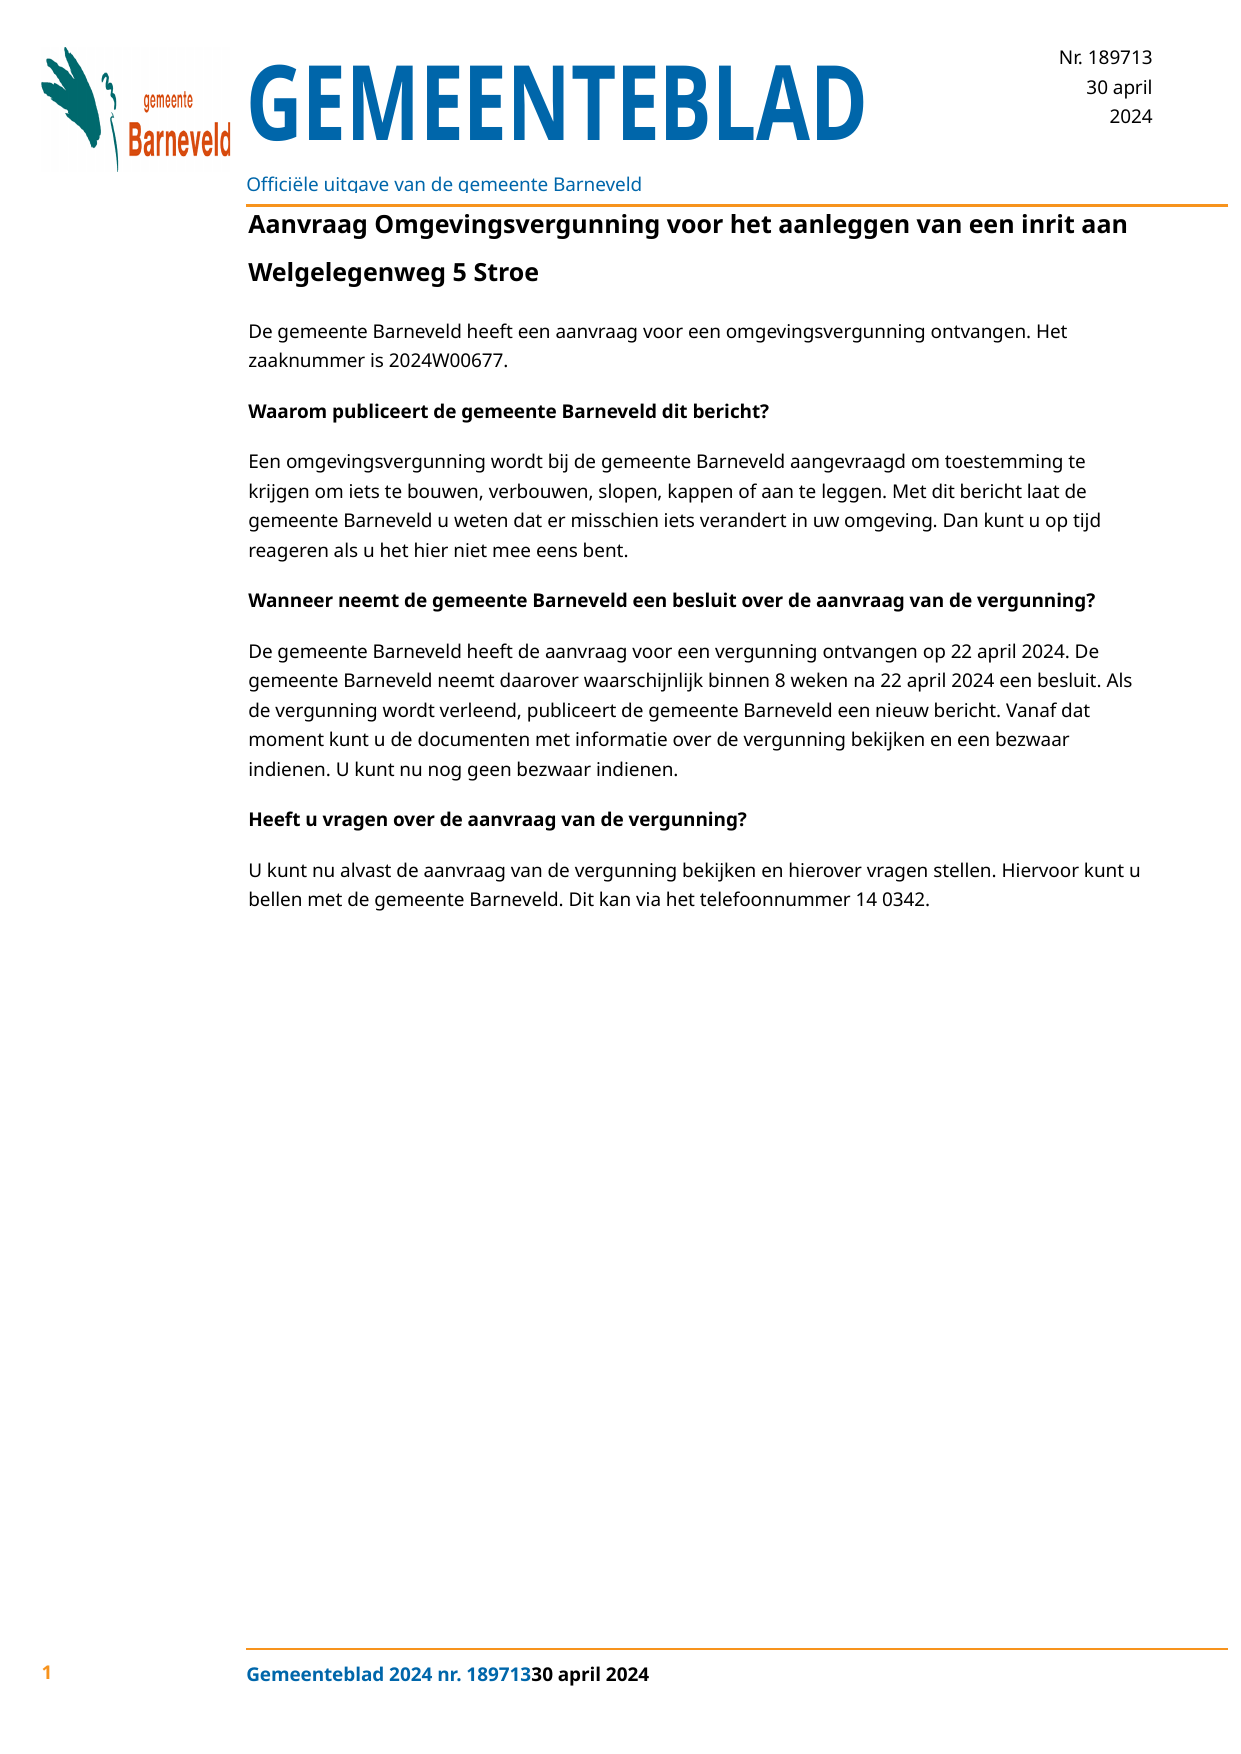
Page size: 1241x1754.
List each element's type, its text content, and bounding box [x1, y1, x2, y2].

text U kunt nu alvast de aanvraag van de vergunning bekijken en hierover vragen stellen. Hiervoor kunt u bellen met de gemeente Barneveld. Dit kan via het telefoonnummer 14 0342. [248, 857, 1152, 912]
picture [41, 47, 231, 172]
text Aanvraag Omgevingsvergunning voor het aanleggen van een inrit aan Welgelegenweg 5 Stroe [248, 207, 1152, 288]
text Heeft u vragen over de aanvraag van de vergunning? [248, 807, 1152, 832]
text Waarom publiceert de gemeente Barneveld dit bericht? [248, 398, 1152, 424]
text De gemeente Barneveld heeft een aanvraag voor een omgevingsvergunning ontvangen. Het zaaknummer is 2024W00677. [248, 318, 1152, 373]
text Een omgevingsvergunning wordt bij de gemeente Barneveld aangevraagd om toestemming te krijgen om iets te bouwen, verbouwen, slopen, kappen of aan te leggen. Met dit bericht laat de gemeente Barneveld u weten dat er misschien iets verandert in uw omgeving. Dan kunt u op tijd reageren als u het hier niet mee eens bent. [248, 448, 1152, 563]
text Wanneer neemt de gemeente Barneveld een besluit over de aanvraag van de vergunning? [248, 587, 1152, 613]
text De gemeente Barneveld heeft de aanvraag voor een vergunning ontvangen op 22 april 2024. De gemeente Barneveld neemt daarover waarschijnlijk binnen 8 weken na 22 april 2024 een besluit. Als de vergunning wordt verleend, publiceert de gemeente Barneveld een nieuw bericht. Vanaf dat moment kunt u de documenten met informatie over de vergunning bekijken en een bezwaar indienen. U kunt nu nog geen bezwaar indienen. [248, 638, 1152, 782]
